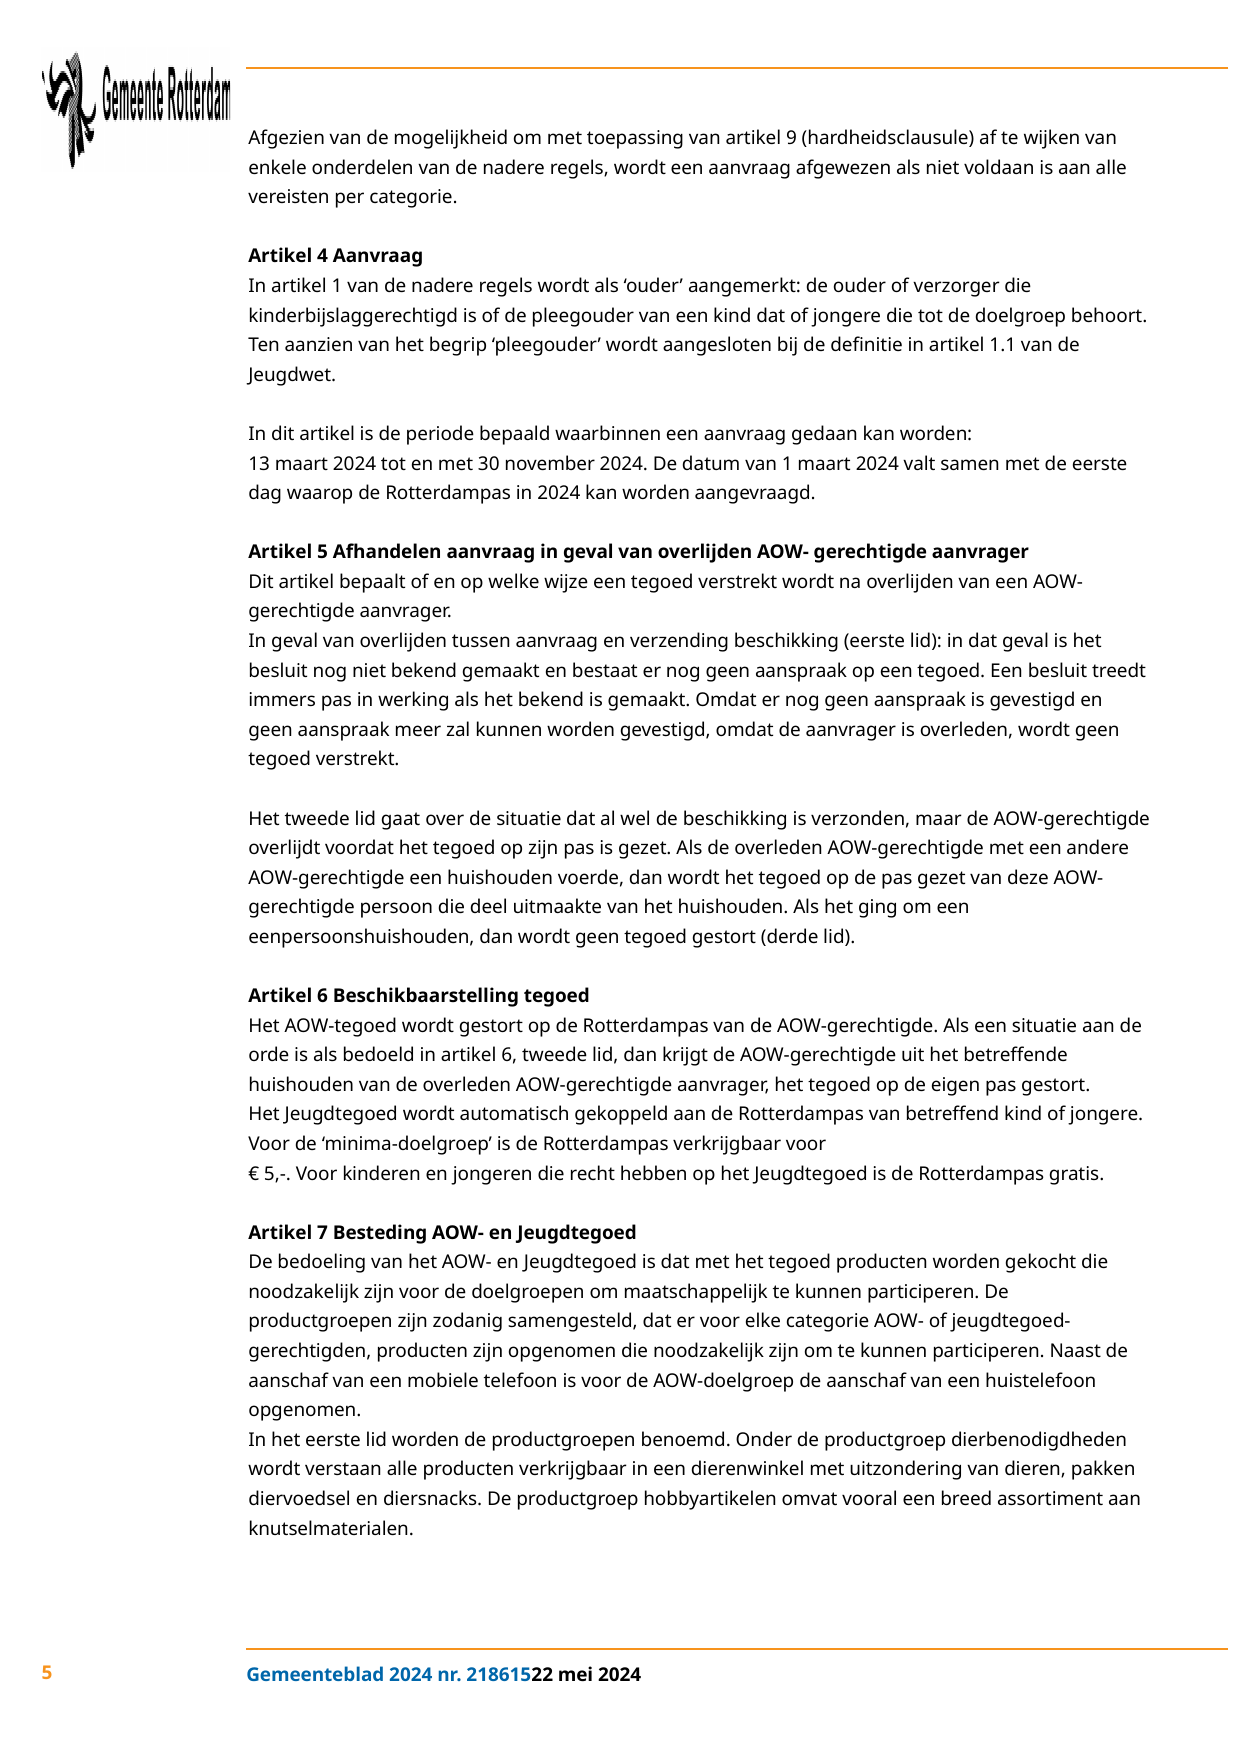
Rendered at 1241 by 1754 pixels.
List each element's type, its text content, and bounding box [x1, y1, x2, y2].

text Artikel 6 Beschikbaarstelling tegoed [248, 982, 1152, 1008]
text In dit artikel is de periode bepaald waarbinnen een aanvraag gedaan kan worden: [248, 420, 1152, 446]
text Dit artikel bepaalt of en op welke wijze een tegoed verstrekt wordt na overlijden van een AOW-gerechtigde aanvrager. [248, 568, 1152, 623]
text € 5,-. Voor kinderen en jongeren die recht hebben op het Jeugdtegoed is de Rotterdampas gratis. [248, 1160, 1152, 1186]
text Artikel 7 Besteding AOW- en Jeugdtegoed [248, 1219, 1152, 1245]
text In artikel 1 van de nadere regels wordt als ‘ouder’ aangemerkt: de ouder of verzorger die kinderbijslaggerechtigd is of de pleegouder van een kind dat of jongere die tot de doelgroep behoort. Ten aanzien van het begrip ‘pleegouder’ wordt aangesloten bij de definitie in artikel 1.1 van de Jeugdwet. [248, 272, 1152, 387]
text In het eerste lid worden de productgroepen benoemd. Onder de productgroep dierbenodigdheden wordt verstaan alle producten verkrijgbaar in een dierenwinkel met uitzondering van dieren, pakken diervoedsel en diersnacks. De productgroep hobbyartikelen omvat vooral een breed assortiment aan knutselmaterialen. [248, 1426, 1152, 1541]
text Het AOW-tegoed wordt gestort op de Rotterdampas van de AOW-gerechtigde. Als een situatie aan de orde is als bedoeld in artikel 6, tweede lid, dan krijgt de AOW-gerechtigde uit het betreffende huishouden van de overleden AOW-gerechtigde aanvrager, het tegoed op de eigen pas gestort. [248, 1012, 1152, 1097]
text Artikel 5 Afhandelen aanvraag in geval van overlijden AOW- gerechtigde aanvrager [248, 538, 1152, 564]
picture [41, 47, 231, 172]
text Afgezien van de mogelijkheid om met toepassing van artikel 9 (hardheidsclausule) af te wijken van enkele onderdelen van de nadere regels, wordt een aanvraag afgewezen als niet voldaan is aan alle vereisten per categorie. [248, 124, 1152, 209]
text De bedoeling van het AOW- en Jeugdtegoed is dat met het tegoed producten worden gekocht die noodzakelijk zijn voor de doelgroepen om maatschappelijk te kunnen participeren. De productgroepen zijn zodanig samengesteld, dat er voor elke categorie AOW- of jeugdtegoed-gerechtigden, producten zijn opgenomen die noodzakelijk zijn om te kunnen participeren. Naast de aanschaf van een mobiele telefoon is voor de AOW-doelgroep de aanschaf van een huistelefoon opgenomen. [248, 1248, 1152, 1422]
text 13 maart 2024 tot en met 30 november 2024. De datum van 1 maart 2024 valt samen met de eerste dag waarop de Rotterdampas in 2024 kan worden aangevraagd. [248, 450, 1152, 505]
text Het Jeugdtegoed wordt automatisch gekoppeld aan de Rotterdampas van betreffend kind of jongere. Voor de ‘minima-doelgroep’ is de Rotterdampas verkrijgbaar voor [248, 1101, 1152, 1156]
text Artikel 4 Aanvraag [248, 243, 1152, 268]
text Het tweede lid gaat over de situatie dat al wel de beschikking is verzonden, maar de AOW-gerechtigde overlijdt voordat het tegoed op zijn pas is gezet. Als de overleden AOW-gerechtigde met een andere AOW-gerechtigde een huishouden voerde, dan wordt het tegoed op de pas gezet van deze AOW-gerechtigde persoon die deel uitmaakte van het huishouden. Als het ging om een eenpersoonshuishouden, dan wordt geen tegoed gestort (derde lid). [248, 805, 1152, 949]
text In geval van overlijden tussen aanvraag en verzending beschikking (eerste lid): in dat geval is het besluit nog niet bekend gemaakt en bestaat er nog geen aanspraak op een tegoed. Een besluit treedt immers pas in werking als het bekend is gemaakt. Omdat er nog geen aanspraak is gevestigd en geen aanspraak meer zal kunnen worden gevestigd, omdat de aanvrager is overleden, wordt geen tegoed verstrekt. [248, 627, 1152, 771]
